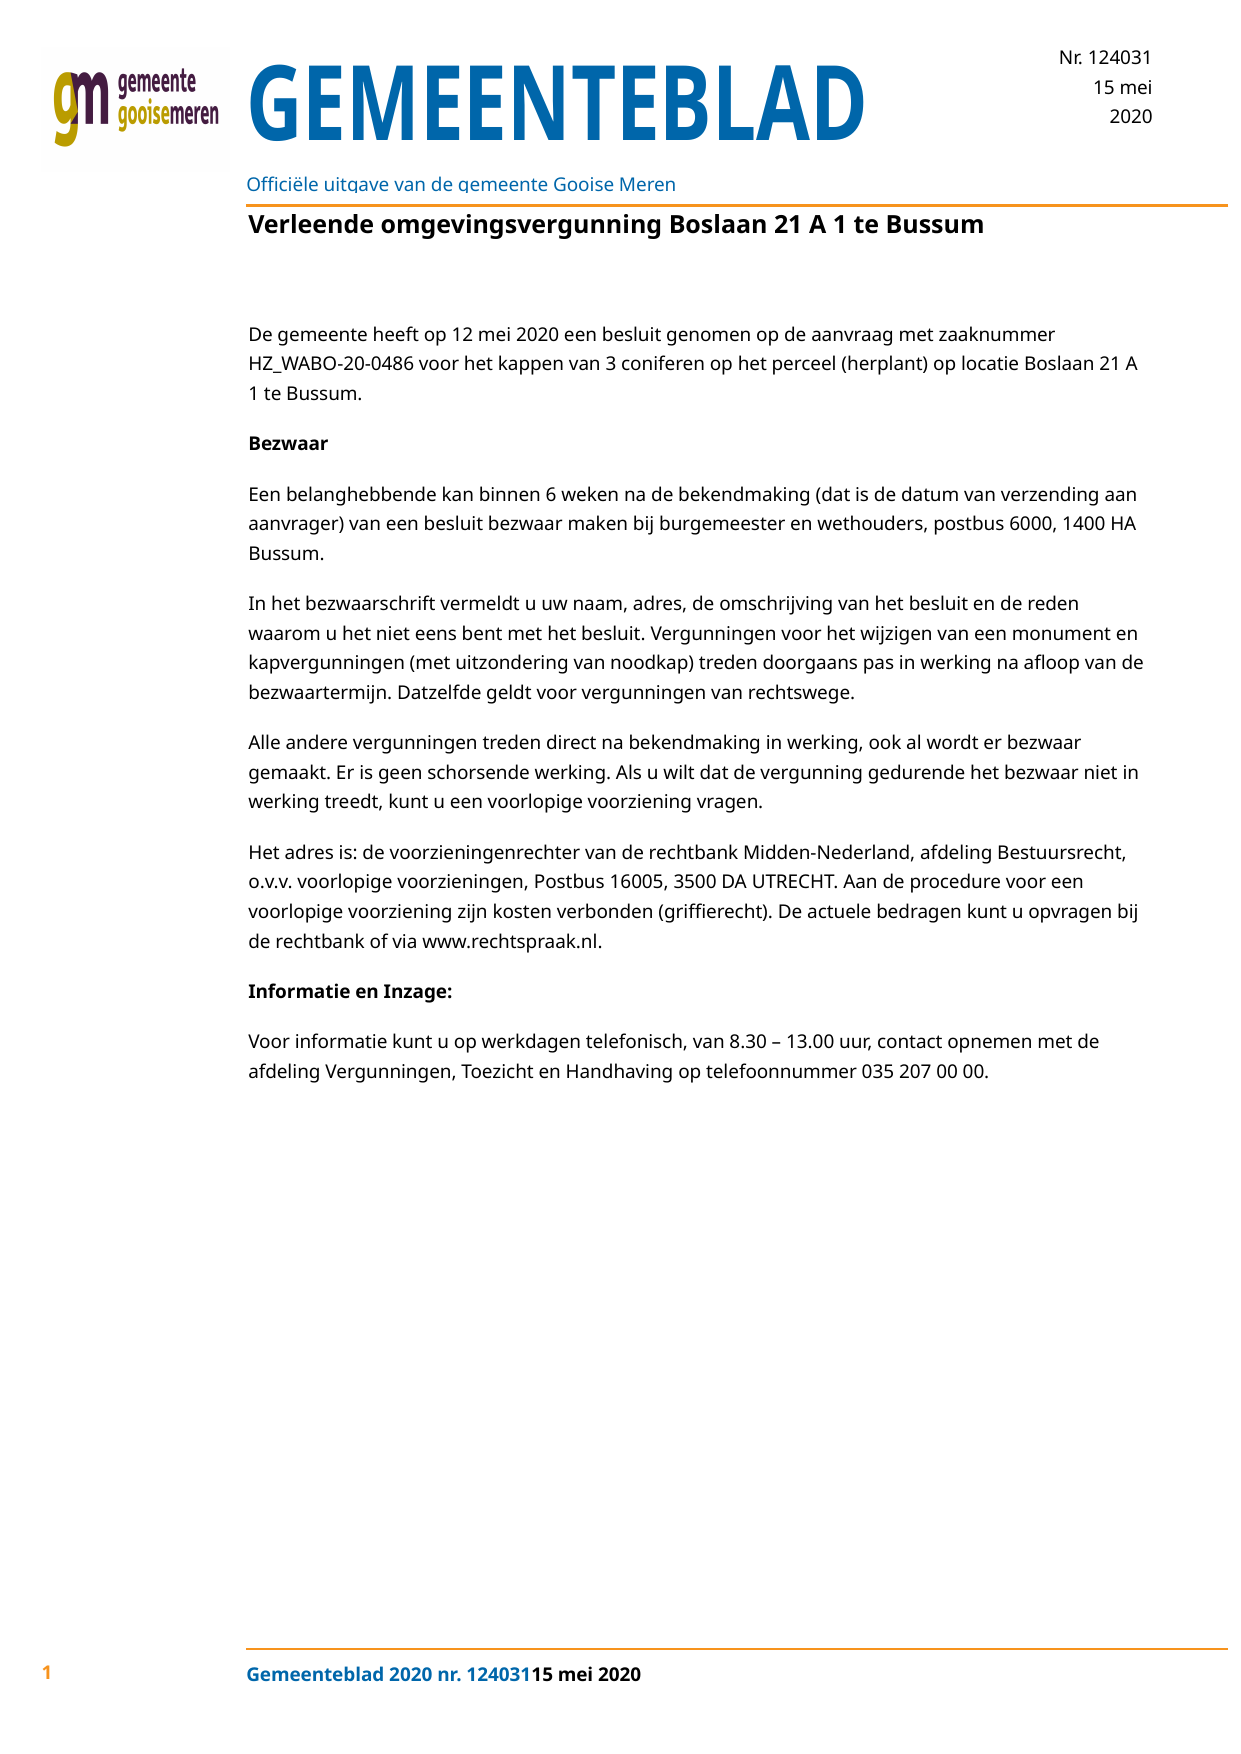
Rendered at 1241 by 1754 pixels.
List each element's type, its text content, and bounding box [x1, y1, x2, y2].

text Een belanghebbende kan binnen 6 weken na de bekendmaking (dat is de datum van verzending aan aanvrager) van een besluit bezwaar maken bij burgemeester en wethouders, postbus 6000, 1400 HA Bussum. [248, 481, 1152, 566]
text Informatie en Inzage: [248, 978, 1152, 1004]
text Voor informatie kunt u op werkdagen telefonisch, van 8.30 – 13.00 uur, contact opnemen met de afdeling Vergunningen, Toezicht en Handhaving op telefoonnummer 035 207 00 00. [248, 1029, 1152, 1084]
picture [41, 47, 231, 172]
text Verleende omgevingsvergunning Boslaan 21 A 1 te Bussum [248, 207, 1152, 241]
text Alle andere vergunningen treden direct na bekendmaking in werking, ook al wordt er bezwaar gemaakt. Er is geen schorsende werking. Als u wilt dat de vergunning gedurende het bezwaar niet in werking treedt, kunt u een voorlopige voorziening vragen. [248, 729, 1152, 814]
text Bezwaar [248, 430, 1152, 456]
text De gemeente heeft op 12 mei 2020 een besluit genomen op de aanvraag met zaaknummer HZ_WABO-20-0486 voor het kappen van 3 coniferen op het perceel (herplant) op locatie Boslaan 21 A 1 te Bussum. [248, 321, 1152, 406]
text In het bezwaarschrift vermeldt u uw naam, adres, de omschrijving van het besluit en de reden waarom u het niet eens bent met het besluit. Vergunningen voor het wijzigen van een monument en kapvergunningen (met uitzondering van noodkap) treden doorgaans pas in werking na afloop van de bezwaartermijn. Datzelfde geldt voor vergunningen van rechtswege. [248, 590, 1152, 705]
text Het adres is: de voorzieningenrechter van de rechtbank Midden-Nederland, afdeling Bestuursrecht, o.v.v. voorlopige voorzieningen, Postbus 16005, 3500 DA UTRECHT. Aan de procedure voor een voorlopige voorziening zijn kosten verbonden (griffierecht). De actuele bedragen kunt u opvragen bij de rechtbank of via www.rechtspraak.nl. [248, 839, 1152, 953]
